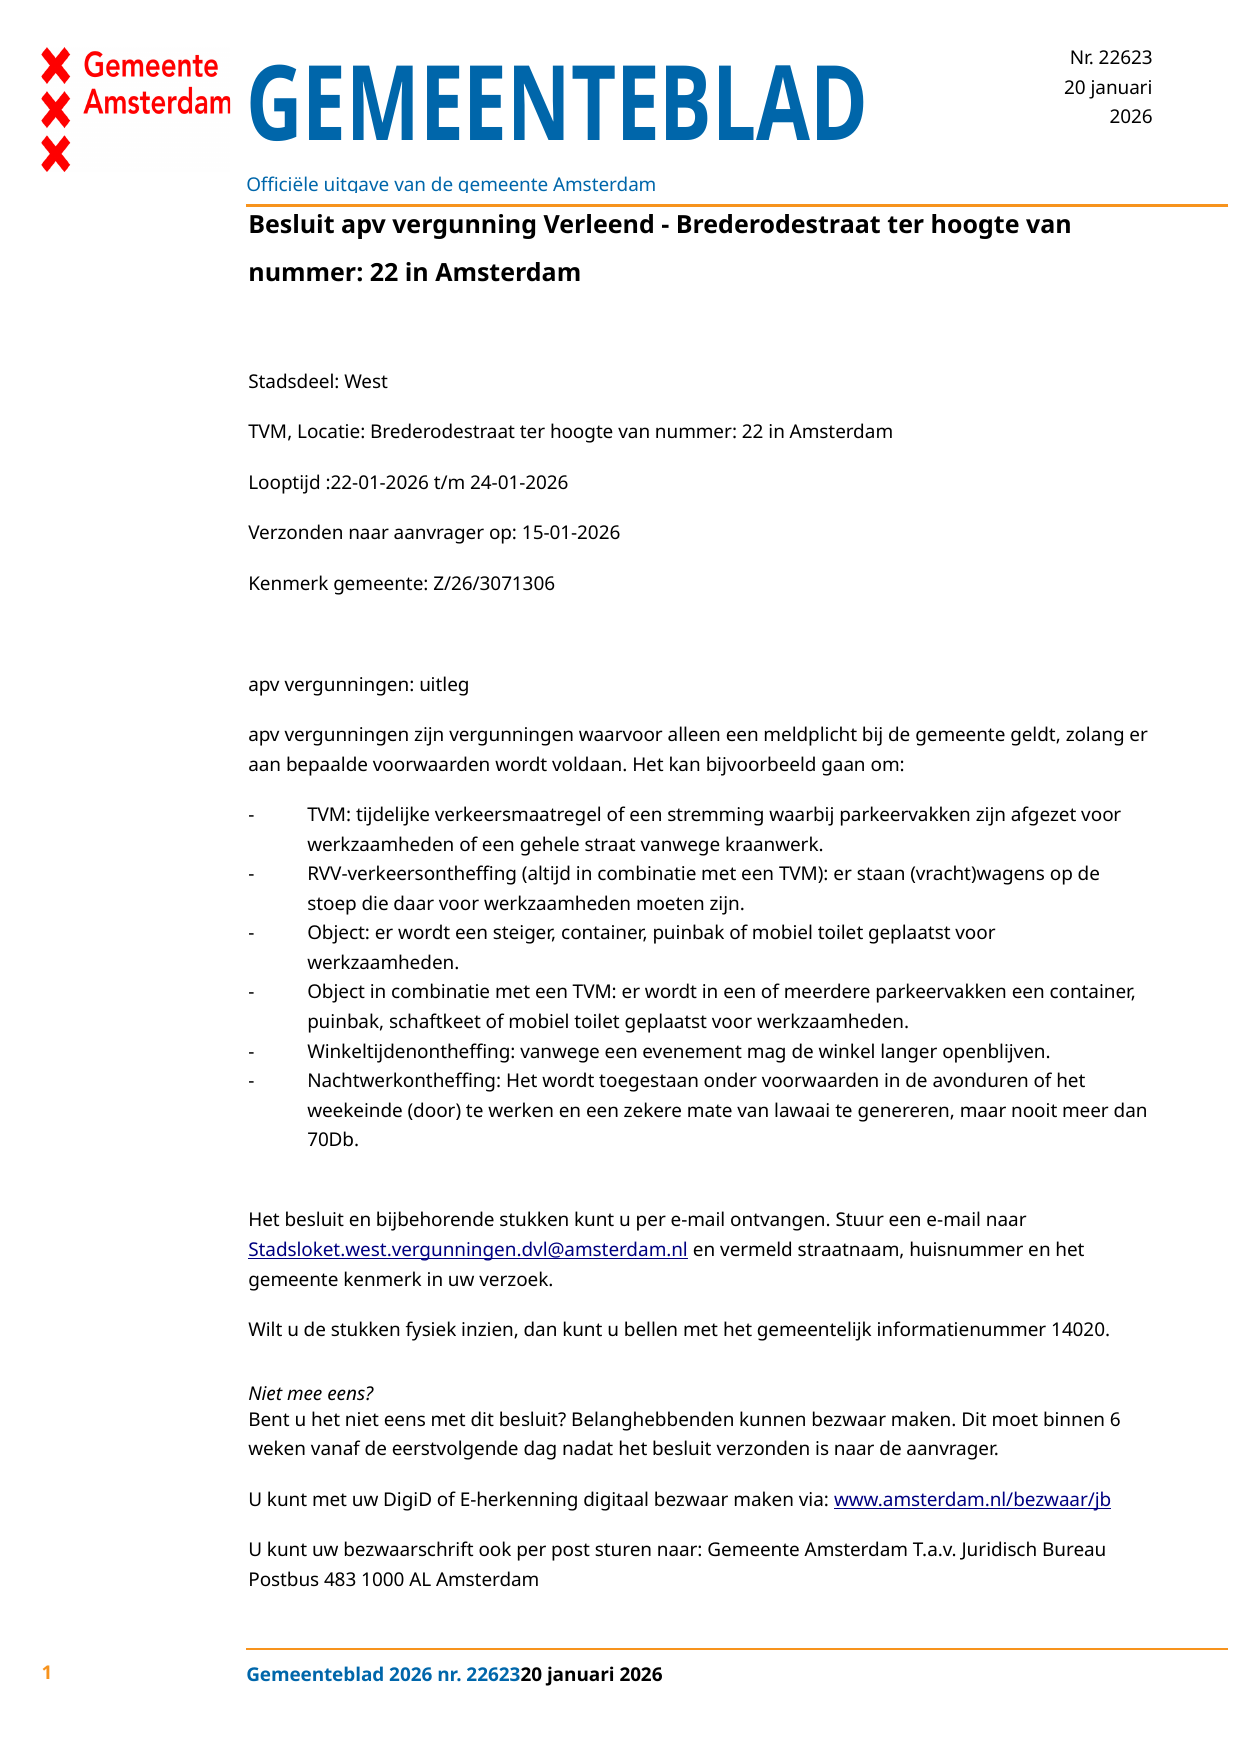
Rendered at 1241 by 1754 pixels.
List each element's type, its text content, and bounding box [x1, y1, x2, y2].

text TVM, Locatie: Brederodestraat ter hoogte van nummer: 22 in Amsterdam [248, 419, 1152, 444]
list RVV-verkeersontheffing (altijd in combinatie met een TVM): er staan (vracht)wagens op de stoep die daar voor werkzaamheden moeten zijn. [248, 860, 1152, 916]
list Object in combinatie met een TVM: er wordt in een of meerdere parkeervakken een container, puinbak, schaftkeet of mobiel toilet geplaatst voor werkzaamheden. [248, 979, 1152, 1034]
list Nachtwerkontheffing: Het wordt toegestaan onder voorwaarden in de avonduren of het weekeinde (door) te werken en een zekere mate van lawaai te genereren, maar nooit meer dan 70Db. [248, 1067, 1152, 1152]
list Winkeltijdenontheffing: vanwege een evenement mag de winkel langer openblijven. [248, 1038, 1152, 1064]
text Stadsdeel: West [248, 368, 1152, 394]
text Wilt u de stukken fysiek inzien, dan kunt u bellen met het gemeentelijk informatienummer 14020. [248, 1316, 1152, 1342]
list TVM: tijdelijke verkeersmaatregel of een stremming waarbij parkeervakken zijn afgezet voor werkzaamheden of een gehele straat vanwege kraanwerk. [248, 801, 1152, 857]
text apv vergunningen: uitleg [248, 671, 1152, 697]
text U kunt uw bezwaarschrift ook per post sturen naar: Gemeente Amsterdam T.a.v. Juridisch Bureau Postbus 483 1000 AL Amsterdam [248, 1536, 1152, 1592]
text U kunt met uw DigiD of E-herkenning digitaal bezwaar maken via: www.amsterdam.nl/bezwaar/jb [248, 1486, 1152, 1512]
text Bent u het niet eens met dit besluit? Belanghebbenden kunnen bezwaar maken. Dit moet binnen 6 weken vanaf de eerstvolgende dag nadat het besluit verzonden is naar de aanvrager. [248, 1406, 1152, 1461]
text Besluit apv vergunning Verleend - Brederodestraat ter hoogte van nummer: 22 in Amsterdam [248, 207, 1152, 288]
text Kenmerk gemeente: Z/26/3071306 [248, 570, 1152, 596]
text apv vergunningen zijn vergunningen waarvoor alleen een meldplicht bij de gemeente geldt, zolang er aan bepaalde voorwaarden wordt voldaan. Het kan bijvoorbeeld gaan om: [248, 721, 1152, 777]
text Looptijd :22-01-2026 t/m 24-01-2026 [248, 469, 1152, 495]
picture [41, 47, 231, 172]
text Het besluit en bijbehorende stukken kunt u per e-mail ontvangen. Stuur een e-mail naar Stadsloket.west.vergunningen.dvl@amsterdam.nl en vermeld straatnaam, huisnummer en het gemeente kenmerk in uw verzoek. [248, 1207, 1152, 1292]
list Object: er wordt een steiger, container, puinbak of mobiel toilet geplaatst voor werkzaamheden. [248, 919, 1152, 975]
text Verzonden naar aanvrager op: 15-01-2026 [248, 519, 1152, 545]
text Niet mee eens? [248, 1380, 1152, 1406]
